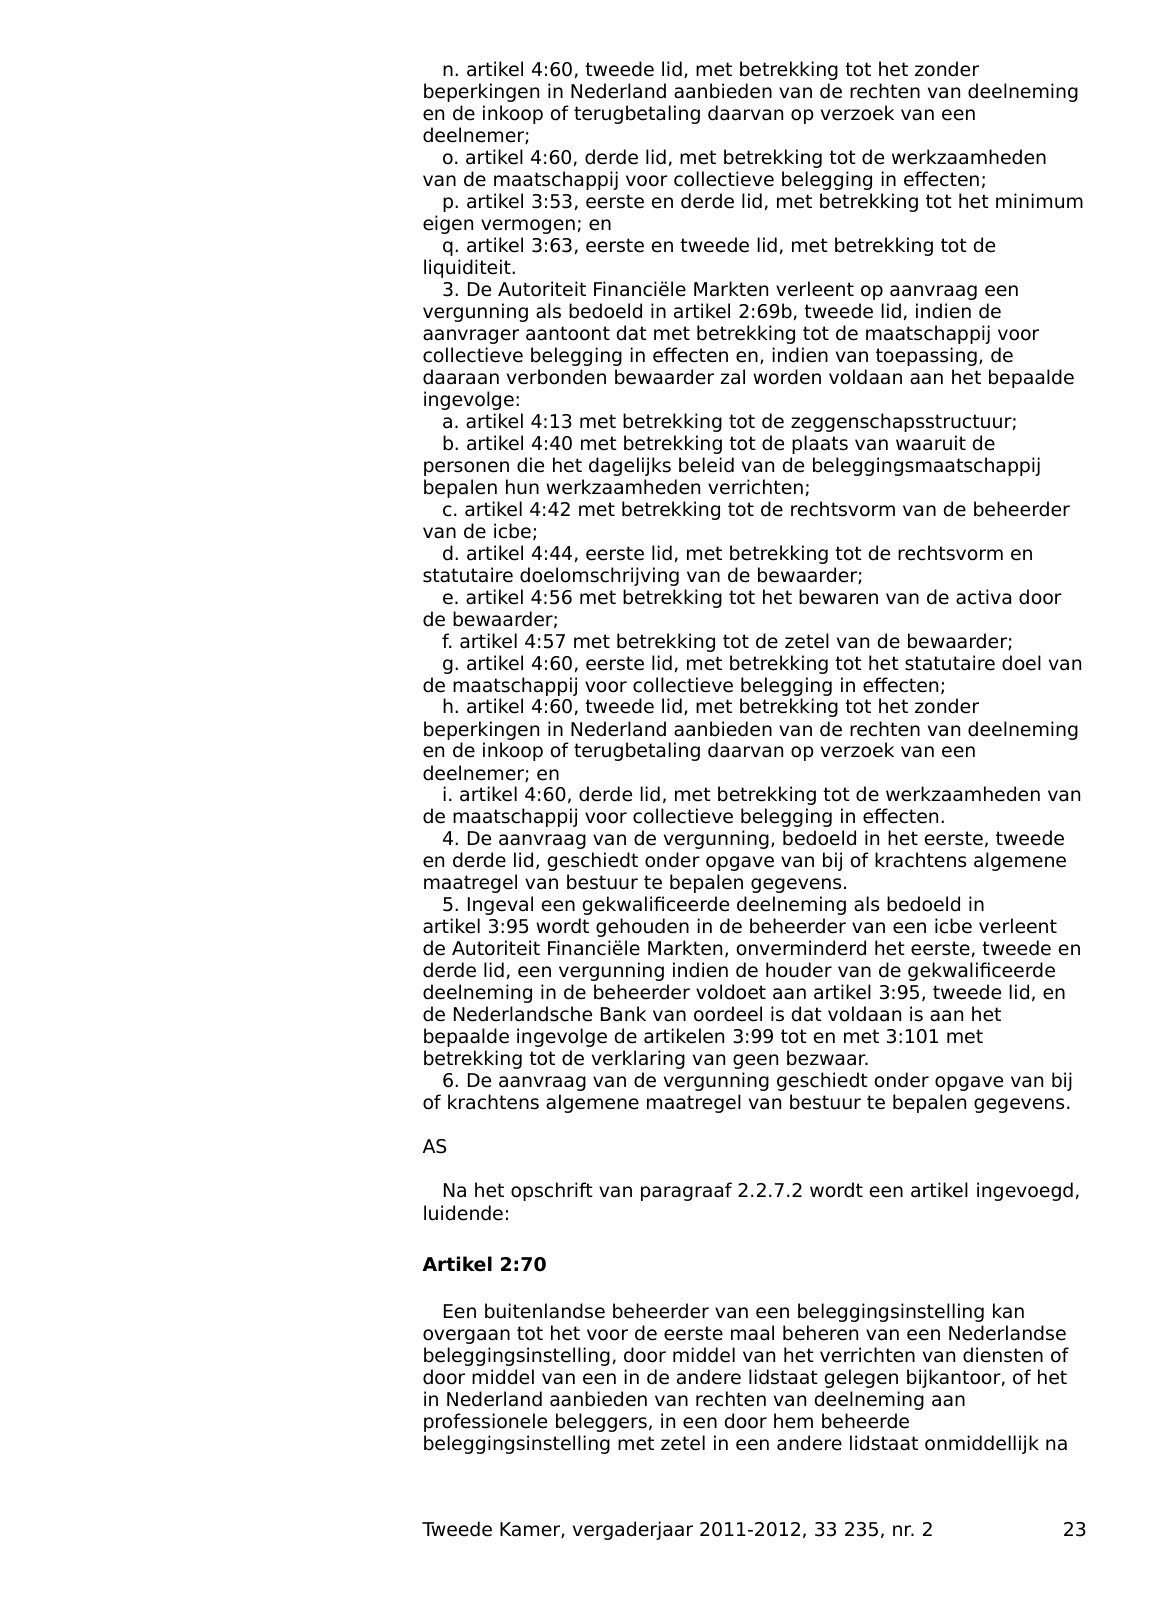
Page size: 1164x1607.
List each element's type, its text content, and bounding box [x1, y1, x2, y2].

text 6. De aanvraag van de vergunning geschiedt onder opgave van bij of krachtens algemene maatregel van bestuur te bepalen gegevens. [422, 1070, 1087, 1114]
text Na het opschrift van paragraaf 2.2.7.2 wordt een artikel ingevoegd, luidende: [422, 1180, 1087, 1224]
subtitle Artikel 2:70 [422, 1254, 1087, 1276]
text e. artikel 4:56 met betrekking tot het bewaren van de activa door de bewaarder; [422, 587, 1087, 631]
text q. artikel 3:63, eerste en tweede lid, met betrekking tot de liquiditeit. [422, 235, 1087, 279]
text f. artikel 4:57 met betrekking tot de zetel van de bewaarder; [422, 631, 1087, 652]
text a. artikel 4:13 met betrekking tot de zeggenschapsstructuur; [422, 411, 1087, 433]
text c. artikel 4:42 met betrekking tot de rechtsvorm van de beheerder van de icbe; [422, 499, 1087, 543]
text n. artikel 4:60, tweede lid, met betrekking tot het zonder beperkingen in Nederland aanbieden van de rechten van deelneming en de inkoop of terugbetaling daarvan op verzoek van een deelnemer; [422, 59, 1087, 147]
text h. artikel 4:60, tweede lid, met betrekking tot het zonder beperkingen in Nederland aanbieden van de rechten van deelneming en de inkoop of terugbetaling daarvan op verzoek van een deelnemer; en [422, 696, 1087, 784]
text g. artikel 4:60, eerste lid, met betrekking tot het statutaire doel van de maatschappij voor collectieve belegging in effecten; [422, 652, 1087, 696]
text 3. De Autoriteit Financiële Markten verleent op aanvraag een vergunning als bedoeld in artikel 2:69b, tweede lid, indien de aanvrager aantoont dat met betrekking tot de maatschappij voor collectieve belegging in effecten en, indien van toepassing, de daaraan verbonden bewaarder zal worden voldaan aan het bepaalde ingevolge: [422, 279, 1087, 411]
text p. artikel 3:53, eerste en derde lid, met betrekking tot het minimum eigen vermogen; en [422, 191, 1087, 235]
text 4. De aanvraag van de vergunning, bedoeld in het eerste, tweede en derde lid, geschiedt onder opgave van bij of krachtens algemene maatregel van bestuur te bepalen gegevens. [422, 828, 1087, 894]
text o. artikel 4:60, derde lid, met betrekking tot de werkzaamheden van de maatschappij voor collectieve belegging in effecten; [422, 147, 1087, 191]
text Een buitenlandse beheerder van een beleggingsinstelling kan overgaan tot het voor de eerste maal beheren van een Nederlandse beleggingsinstelling, door middel van het verrichten van diensten of door middel van een in de andere lidstaat gelegen bijkantoor, of het in Nederland aanbieden van rechten van deelneming aan professionele beleggers, in een door hem beheerde beleggingsinstelling met zetel in een andere lidstaat onmiddellijk na [422, 1301, 1087, 1455]
text b. artikel 4:40 met betrekking tot de plaats van waaruit de personen die het dagelijks beleid van de beleggingsmaatschappij bepalen hun werkzaamheden verrichten; [422, 433, 1087, 499]
text AS [422, 1136, 1087, 1158]
text 5. Ingeval een gekwalificeerde deelneming als bedoeld in artikel 3:95 wordt gehouden in de beheerder van een icbe verleent de Autoriteit Financiële Markten, onverminderd het eerste, tweede en derde lid, een vergunning indien de houder van de gekwalificeerde deelneming in de beheerder voldoet aan artikel 3:95, tweede lid, en de Nederlandsche Bank van oordeel is dat voldaan is aan het bepaalde ingevolge de artikelen 3:99 tot en met 3:101 met betrekking tot de verklaring van geen bezwaar. [422, 894, 1087, 1070]
text d. artikel 4:44, eerste lid, met betrekking tot de rechtsvorm en statutaire doelomschrijving van de bewaarder; [422, 543, 1087, 587]
text i. artikel 4:60, derde lid, met betrekking tot de werkzaamheden van de maatschappij voor collectieve belegging in effecten. [422, 784, 1087, 828]
